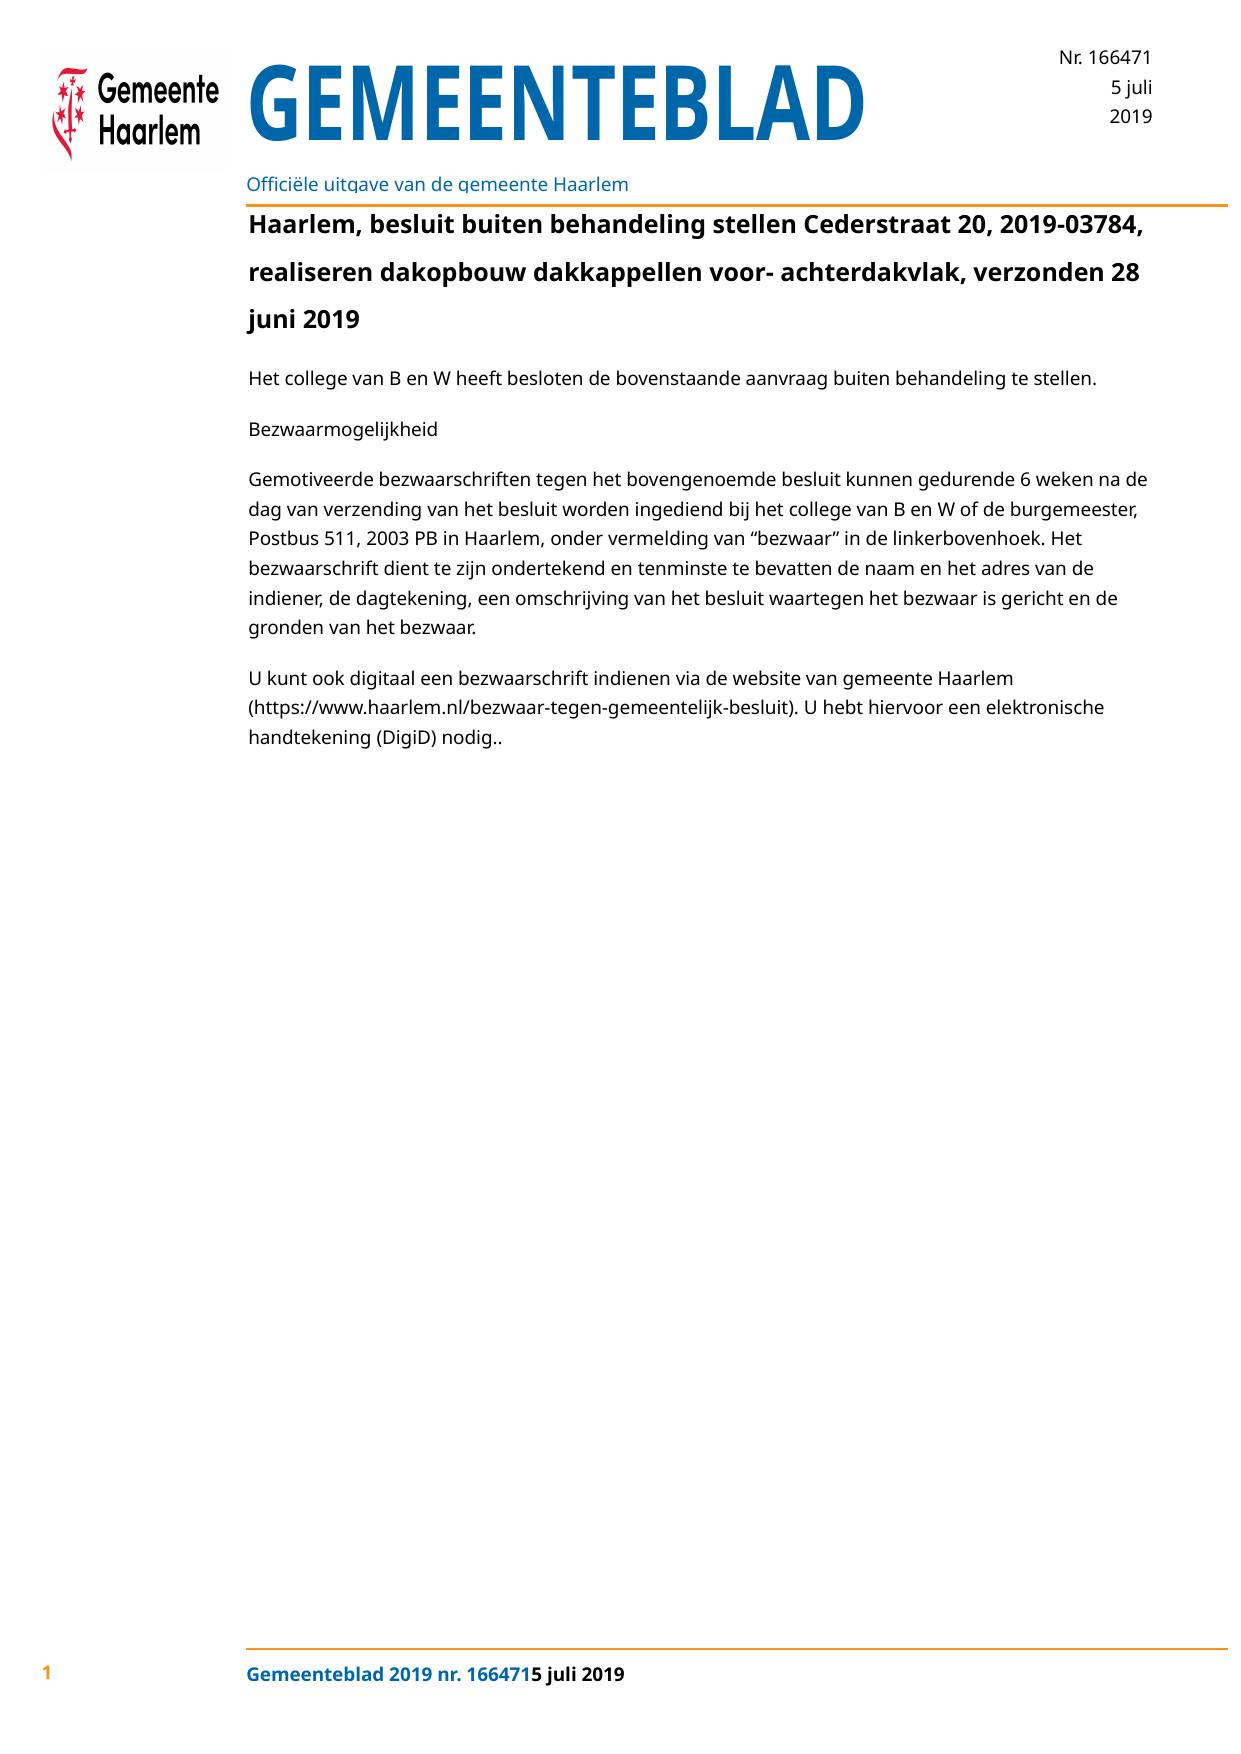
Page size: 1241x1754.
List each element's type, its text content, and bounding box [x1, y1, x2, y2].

picture [41, 47, 231, 172]
text Haarlem, besluit buiten behandeling stellen Cederstraat 20, 2019-03784, realiseren dakopbouw dakkappellen voor- achterdakvlak, verzonden 28 juni 2019 [248, 207, 1152, 336]
text Bezwaarmogelijkheid [248, 416, 1152, 442]
text U kunt ook digitaal een bezwaarschrift indienen via de website van gemeente Haarlem (https://www.haarlem.nl/bezwaar-tegen-gemeentelijk-besluit). U hebt hiervoor een elektronische handtekening (DigiD) nodig.. [248, 665, 1152, 749]
text Gemotiveerde bezwaarschriften tegen het bovengenoemde besluit kunnen gedurende 6 weken na de dag van verzending van het besluit worden ingediend bij het college van B en W of de burgemeester, Postbus 511, 2003 PB in Haarlem, onder vermelding van “bezwaar” in de linkerbovenhoek. Het bezwaarschrift dient te zijn ondertekend en tenminste te bevatten de naam en het adres van de indiener, de dagtekening, een omschrijving van het besluit waartegen het bezwaar is gericht en de gronden van het bezwaar. [248, 466, 1152, 640]
text Het college van B en W heeft besloten de bovenstaande aanvraag buiten behandeling te stellen. [248, 366, 1152, 391]
